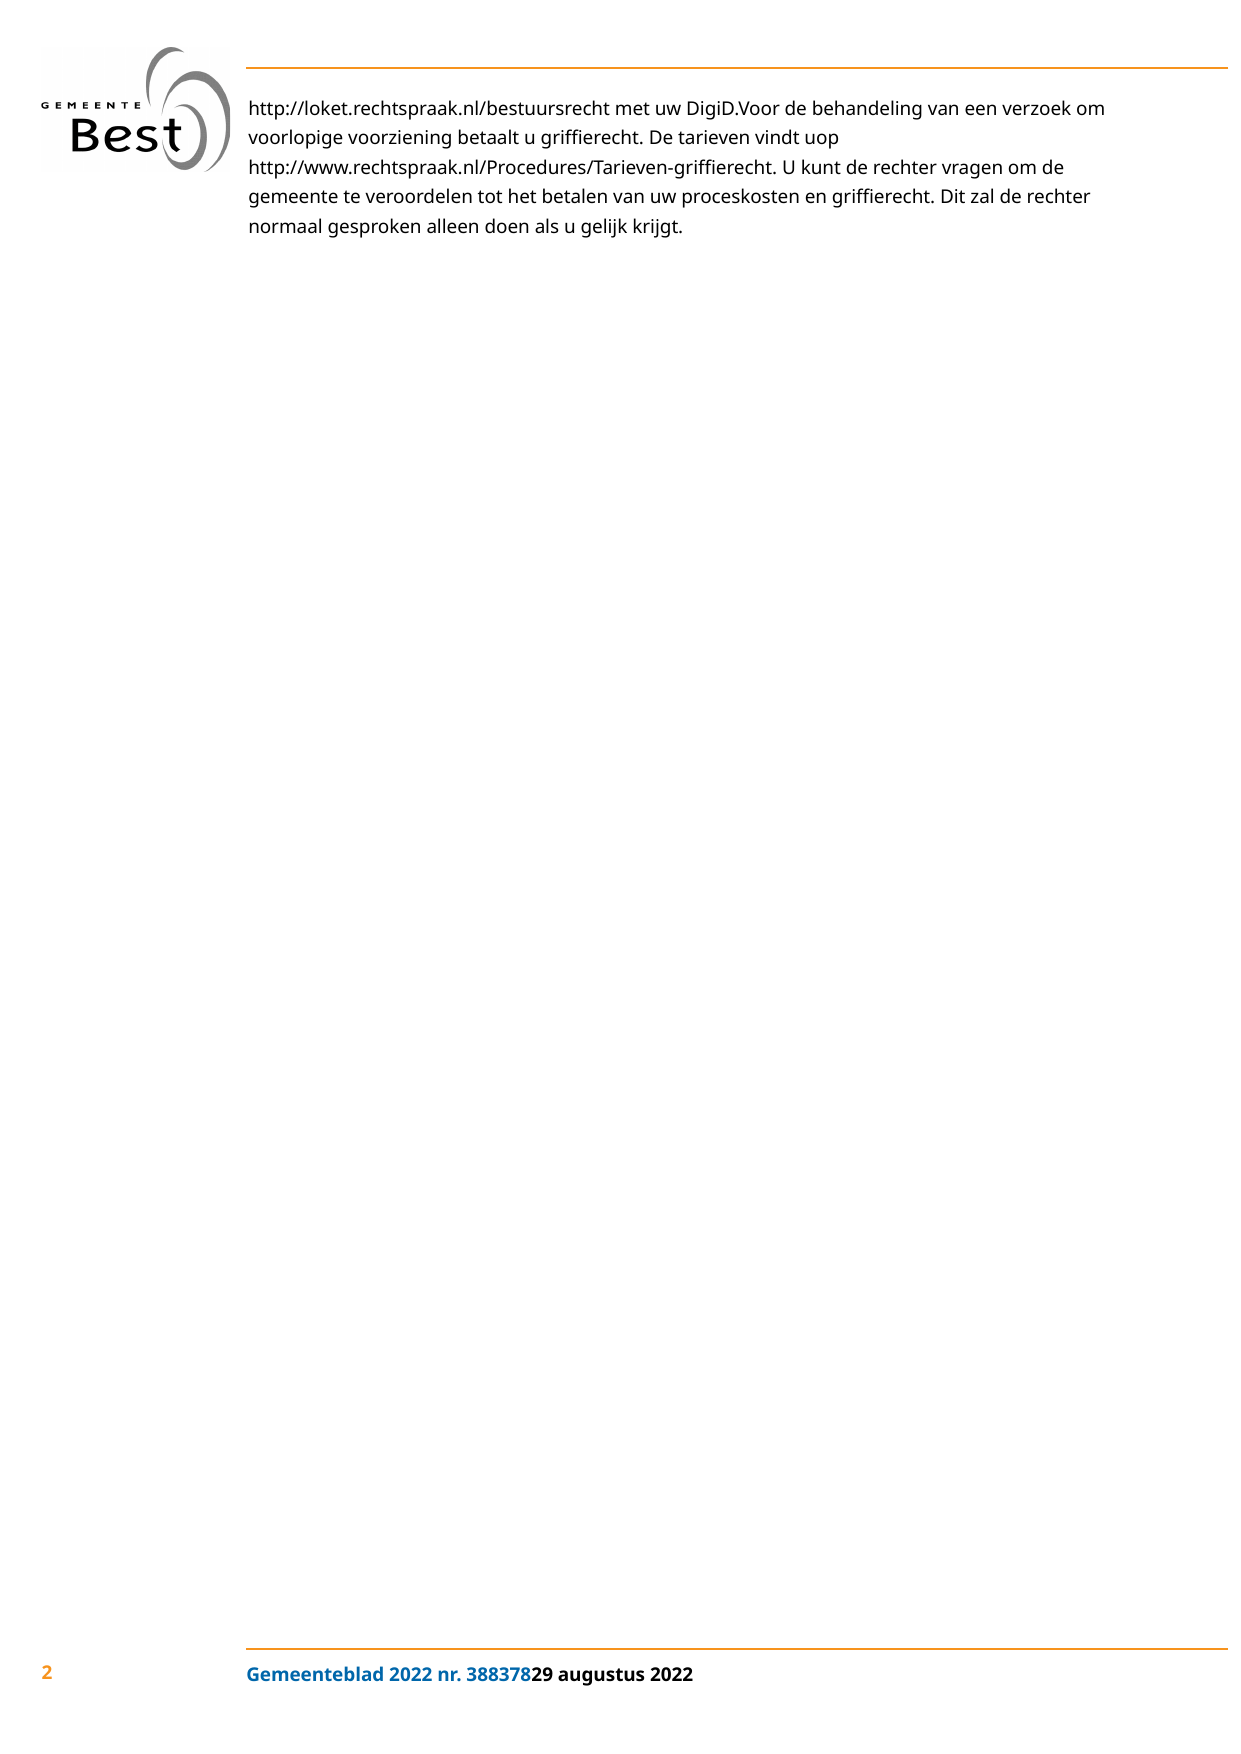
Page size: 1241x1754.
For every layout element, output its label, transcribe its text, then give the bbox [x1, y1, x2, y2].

picture [41, 47, 231, 172]
text http://loket.rechtspraak.nl/bestuursrecht met uw DigiD.Voor de behandeling van een verzoek om voorlopige voorziening betaalt u griffierecht. De tarieven vindt uop http://www.rechtspraak.nl/Procedures/Tarieven-griffierecht. U kunt de rechter vragen om de gemeente te veroordelen tot het betalen van uw proceskosten en griffierecht. Dit zal de rechter normaal gesproken alleen doen als u gelijk krijgt. [248, 95, 1152, 239]
